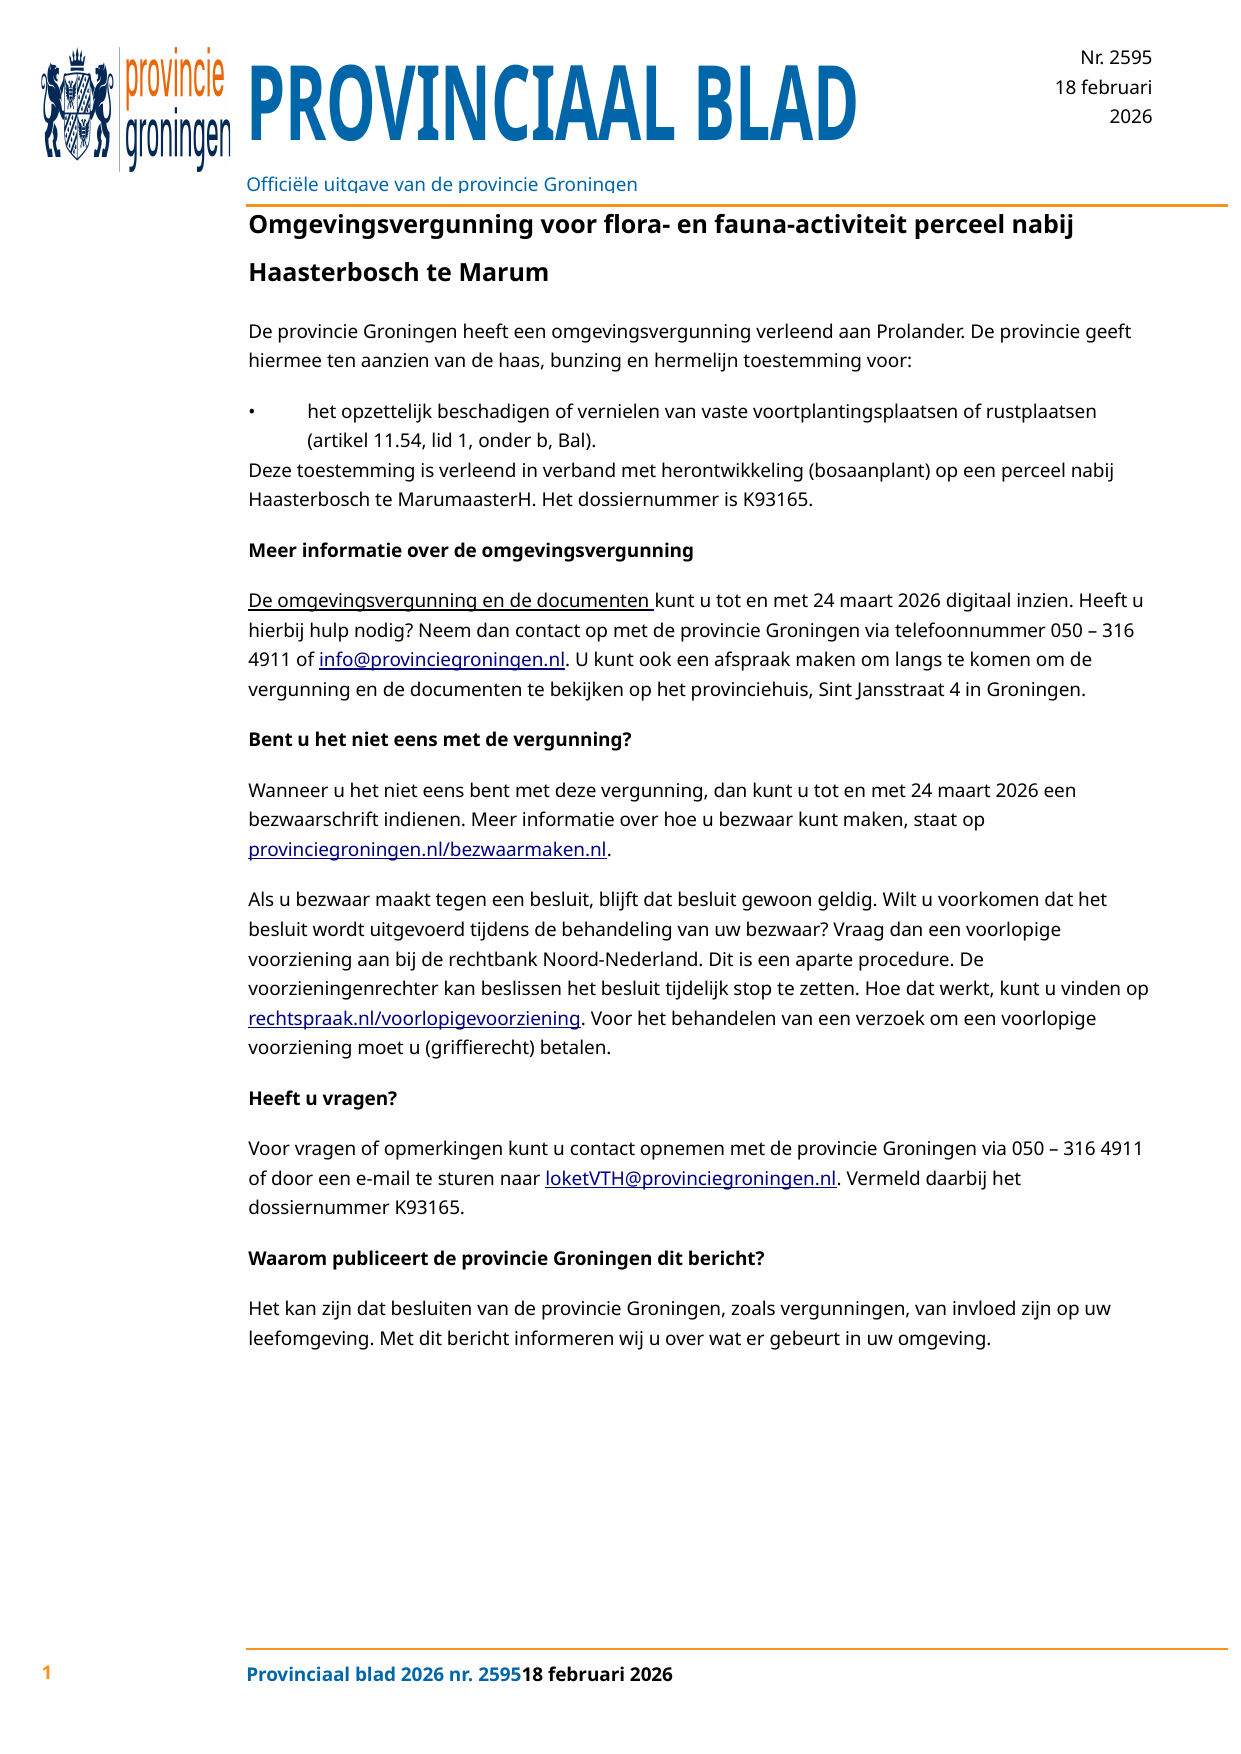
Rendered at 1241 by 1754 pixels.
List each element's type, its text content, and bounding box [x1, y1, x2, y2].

text Voor vragen of opmerkingen kunt u contact opnemen met de provincie Groningen via 050 – 316 4911 of door een e-mail te sturen naar loketVTH@provinciegroningen.nl. Vermeld daarbij het dossiernummer K93165. [248, 1135, 1152, 1220]
text Waarom publiceert de provincie Groningen dit bericht? [248, 1245, 1152, 1271]
text Bent u het niet eens met de vergunning? [248, 727, 1152, 752]
text De provincie Groningen heeft een omgevingsvergunning verleend aan Prolander. De provincie geeft hiermee ten aanzien van de haas, bunzing en hermelijn toestemming voor: [248, 318, 1152, 373]
picture [41, 47, 231, 172]
text Wanneer u het niet eens bent met deze vergunning, dan kunt u tot en met 24 maart 2026 een bezwaarschrift indienen. Meer informatie over hoe u bezwaar kunt maken, staat op provinciegroningen.nl/bezwaarmaken.nl. [248, 777, 1152, 862]
text Als u bezwaar maakt tegen een besluit, blijft dat besluit gewoon geldig. Wilt u voorkomen dat het besluit wordt uitgevoerd tijdens de behandeling van uw bezwaar? Vraag dan een voorlopige voorziening aan bij de rechtbank Noord-Nederland. Dit is een aparte procedure. De voorzieningenrechter kan beslissen het besluit tijdelijk stop te zetten. Hoe dat werkt, kunt u vinden op rechtspraak.nl/voorlopigevoorziening. Voor het behandelen van een verzoek om een voorlopige voorziening moet u (griffierecht) betalen. [248, 887, 1152, 1060]
list het opzettelijk beschadigen of vernielen van vaste voortplantingsplaatsen of rustplaatsen (artikel 11.54, lid 1, onder b, Bal). [248, 398, 1152, 453]
text Heeft u vragen? [248, 1085, 1152, 1111]
text Omgevingsvergunning voor flora- en fauna-activiteit perceel nabij Haasterbosch te Marum [248, 207, 1152, 288]
text De omgevingsvergunning en de documenten kunt u tot en met 24 maart 2026 digitaal inzien. Heeft u hierbij hulp nodig? Neem dan contact op met de provincie Groningen via telefoonnummer 050 – 316 4911 of info@provinciegroningen.nl. U kunt ook een afspraak maken om langs te komen om de vergunning en de documenten te bekijken op het provinciehuis, Sint Jansstraat 4 in Groningen. [248, 587, 1152, 702]
text Deze toestemming is verleend in verband met herontwikkeling (bosaanplant) op een perceel nabij Haasterbosch te MarumaasterH. Het dossiernummer is K93165. [248, 457, 1152, 512]
text Meer informatie over de omgevingsvergunning [248, 537, 1152, 563]
text Het kan zijn dat besluiten van de provincie Groningen, zoals vergunningen, van invloed zijn op uw leefomgeving. Met dit bericht informeren wij u over wat er gebeurt in uw omgeving. [248, 1295, 1152, 1351]
